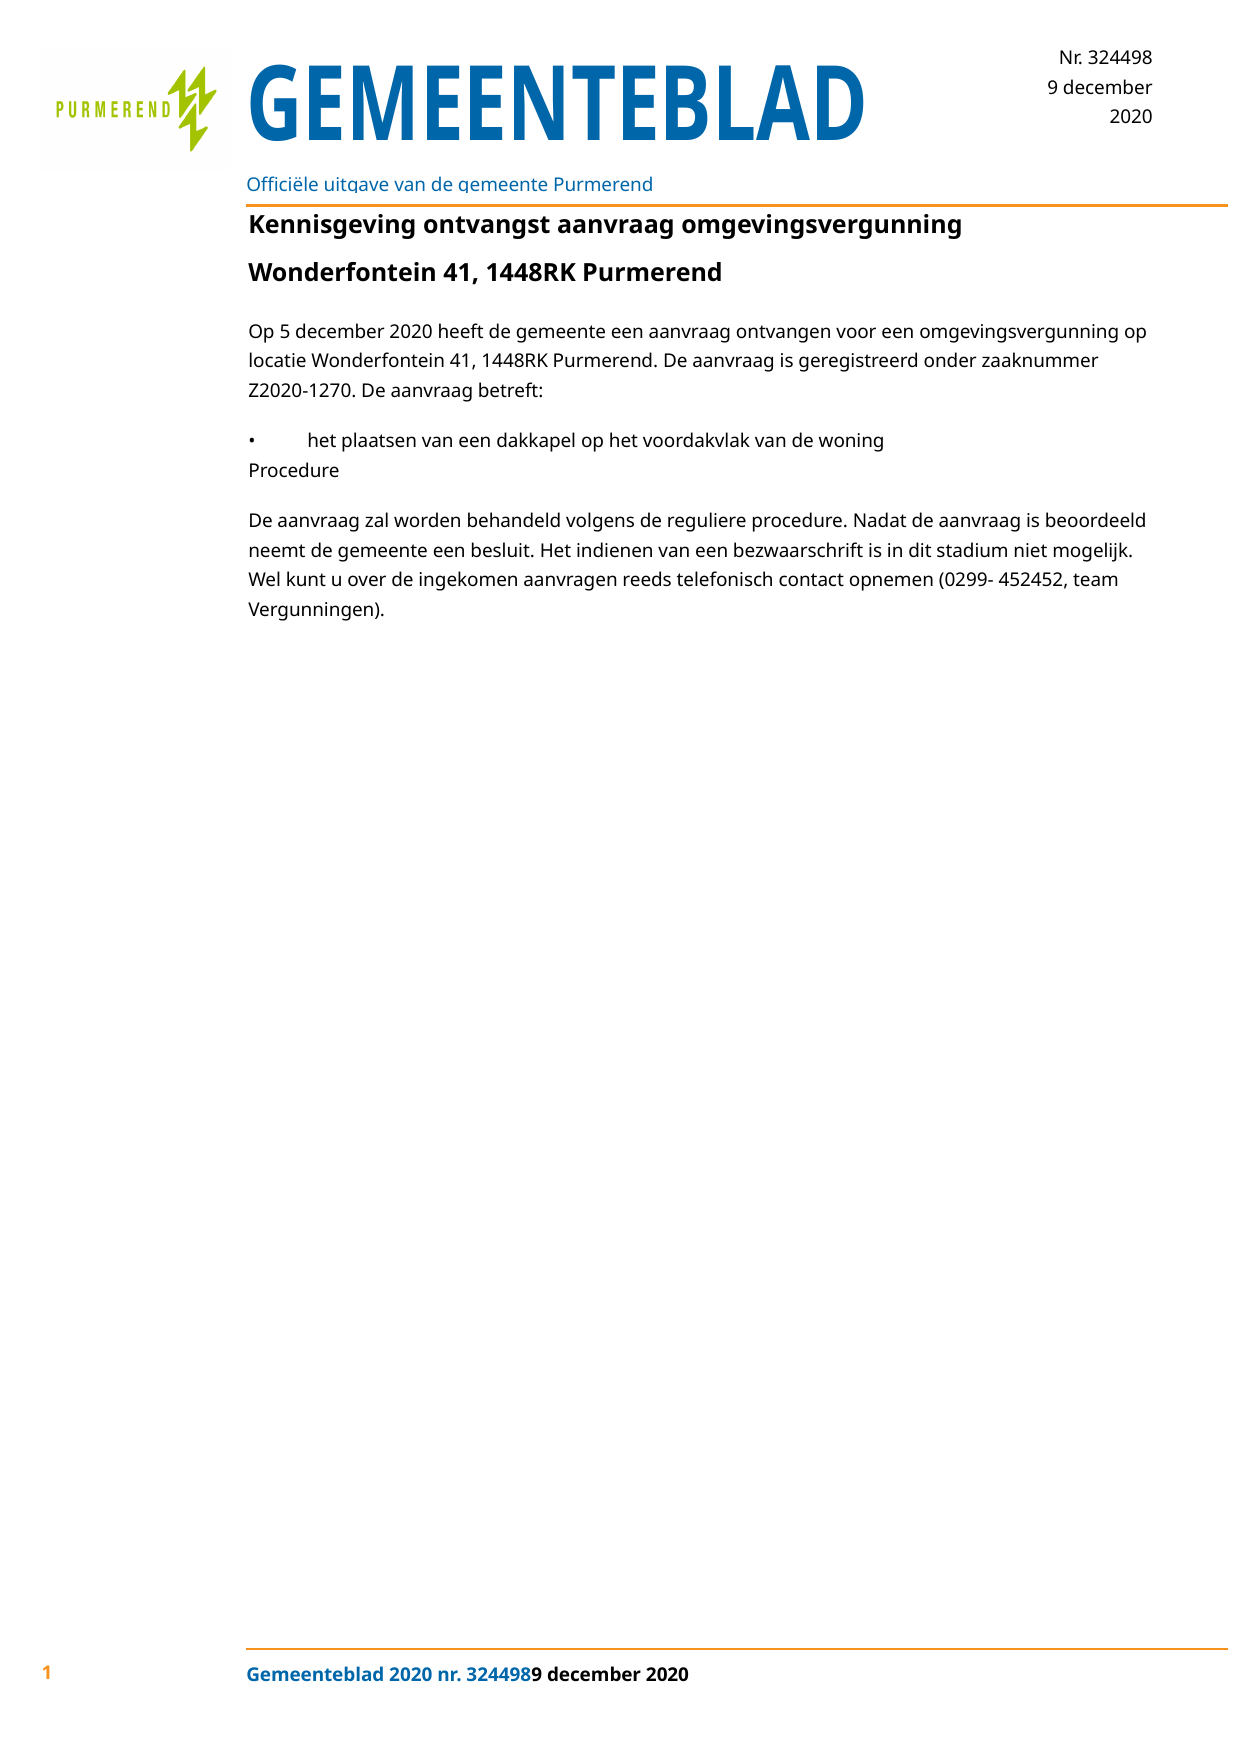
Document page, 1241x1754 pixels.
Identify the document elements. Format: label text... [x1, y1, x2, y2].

list het plaatsen van een dakkapel op het voordakvlak van de woning [248, 427, 1152, 453]
text Op 5 december 2020 heeft de gemeente een aanvraag ontvangen voor een omgevingsvergunning op locatie Wonderfontein 41, 1448RK Purmerend. De aanvraag is geregistreerd onder zaaknummer Z2020-1270. De aanvraag betreft: [248, 318, 1152, 403]
picture [41, 47, 231, 172]
text De aanvraag zal worden behandeld volgens de reguliere procedure. Nadat de aanvraag is beoordeeld neemt de gemeente een besluit. Het indienen van een bezwaarschrift is in dit stadium niet mogelijk. Wel kunt u over de ingekomen aanvragen reeds telefonisch contact opnemen (0299- 452452, team Vergunningen). [248, 507, 1152, 622]
text Kennisgeving ontvangst aanvraag omgevingsvergunning Wonderfontein 41, 1448RK Purmerend [248, 207, 1152, 288]
text Procedure [248, 457, 1152, 483]
